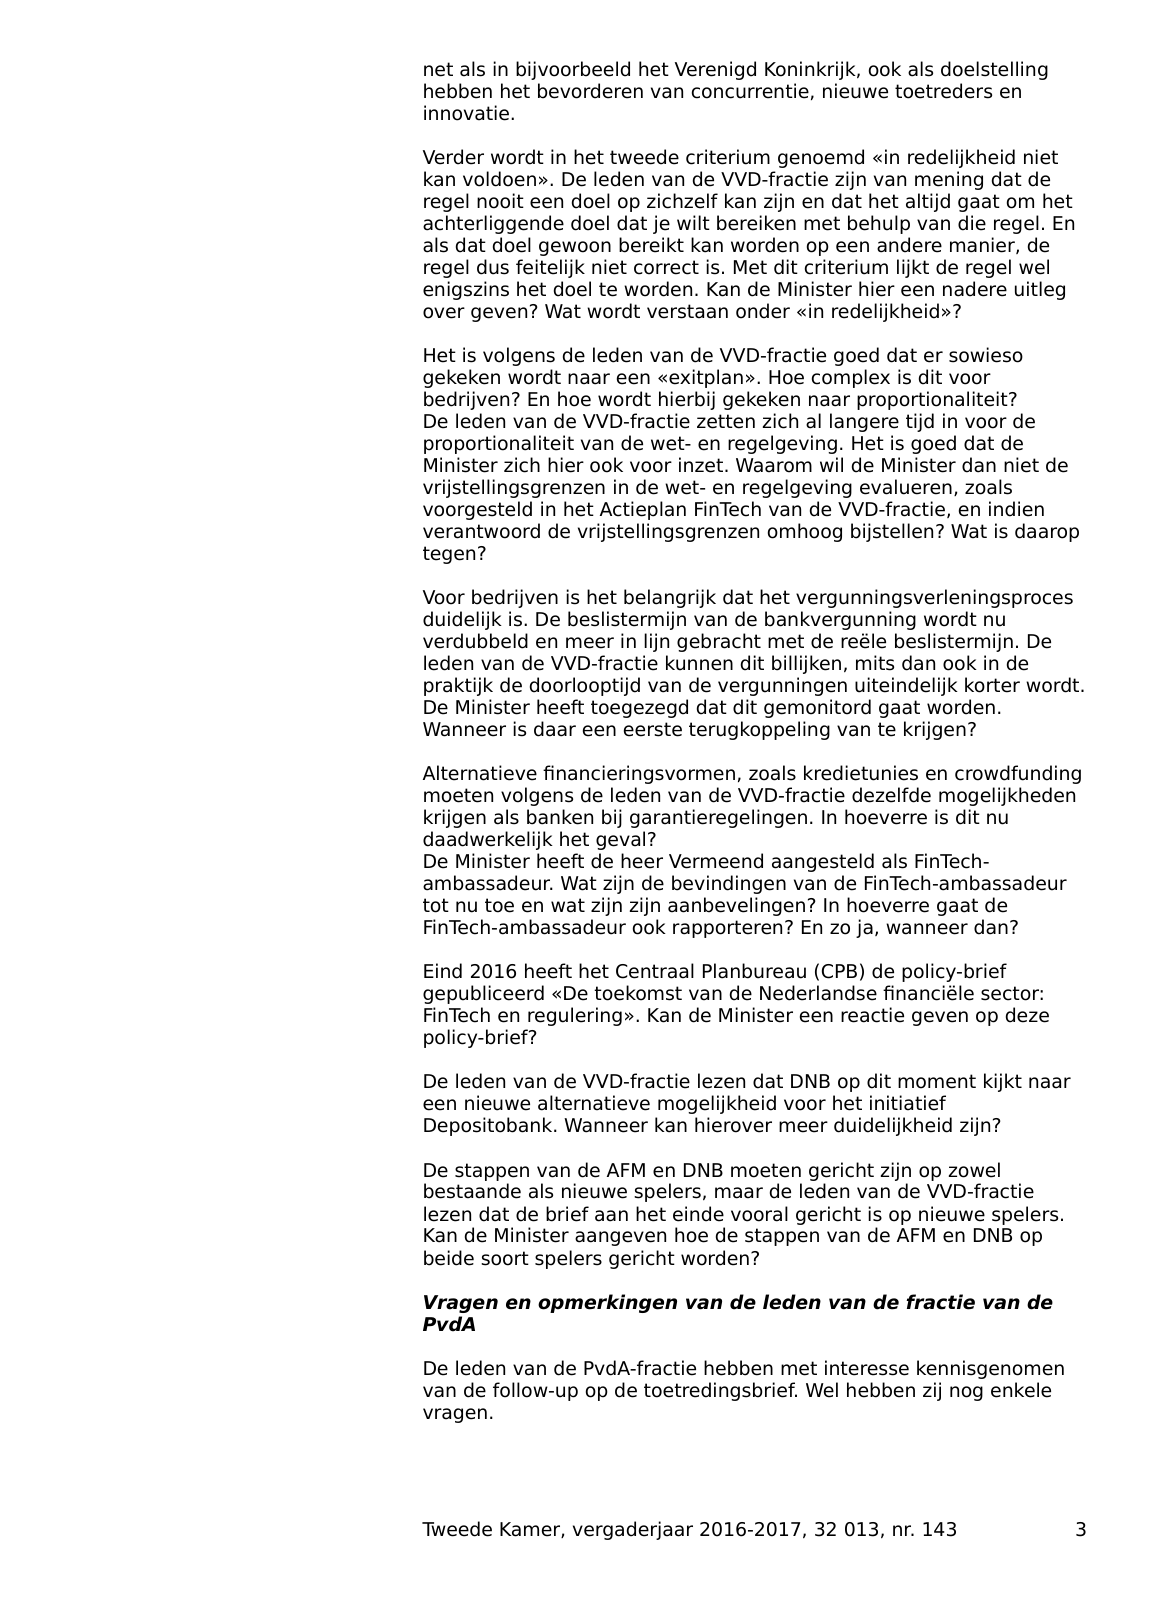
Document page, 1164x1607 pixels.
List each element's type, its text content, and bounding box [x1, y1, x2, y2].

text De stappen van de AFM en DNB moeten gericht zijn op zowel bestaande als nieuwe spelers, maar de leden van de VVD-fractie lezen dat de brief aan het einde vooral gericht is op nieuwe spelers. Kan de Minister aangeven hoe de stappen van de AFM en DNB op beide soort spelers gericht worden? [422, 1159, 1087, 1269]
subtitle Vragen en opmerkingen van de leden van de fractie van de PvdA [422, 1292, 1087, 1336]
text De leden van de PvdA-fractie hebben met interesse kennisgenomen van de follow-up op de toetredingsbrief. Wel hebben zij nog enkele vragen. [422, 1358, 1087, 1424]
text De leden van de VVD-fractie zetten zich al langere tijd in voor de proportionaliteit van de wet- en regelgeving. Het is goed dat de Minister zich hier ook voor inzet. Waarom wil de Minister dan niet de vrijstellingsgrenzen in de wet- en regelgeving evalueren, zoals voorgesteld in het Actieplan FinTech van de VVD-fractie, en indien verantwoord de vrijstellingsgrenzen omhoog bijstellen? Wat is daarop tegen? [422, 411, 1087, 565]
text De Minister heeft de heer Vermeend aangesteld als FinTech-ambassadeur. Wat zijn de bevindingen van de FinTech-ambassadeur tot nu toe en wat zijn zijn aanbevelingen? In hoeverre gaat de FinTech-ambassadeur ook rapporteren? En zo ja, wanneer dan? [422, 851, 1087, 939]
text De leden van de VVD-fractie lezen dat DNB op dit moment kijkt naar een nieuwe alternatieve mogelijkheid voor het initiatief Depositobank. Wanneer kan hierover meer duidelijkheid zijn? [422, 1071, 1087, 1137]
text net als in bijvoorbeeld het Verenigd Koninkrijk, ook als doelstelling hebben het bevorderen van concurrentie, nieuwe toetreders en innovatie. [422, 59, 1087, 125]
text Alternatieve financieringsvormen, zoals kredietunies en crowdfunding moeten volgens de leden van de VVD-fractie dezelfde mogelijkheden krijgen als banken bij garantieregelingen. In hoeverre is dit nu daadwerkelijk het geval? [422, 763, 1087, 851]
text Voor bedrijven is het belangrijk dat het vergunningsverleningsproces duidelijk is. De beslistermijn van de bankvergunning wordt nu verdubbeld en meer in lijn gebracht met de reële beslistermijn. De leden van de VVD-fractie kunnen dit billijken, mits dan ook in de praktijk de doorlooptijd van de vergunningen uiteindelijk korter wordt. De Minister heeft toegezegd dat dit gemonitord gaat worden. Wanneer is daar een eerste terugkoppeling van te krijgen? [422, 587, 1087, 741]
text Het is volgens de leden van de VVD-fractie goed dat er sowieso gekeken wordt naar een «exitplan». Hoe complex is dit voor bedrijven? En hoe wordt hierbij gekeken naar proportionaliteit? [422, 345, 1087, 411]
text Eind 2016 heeft het Centraal Planbureau (CPB) de policy-brief gepubliceerd «De toekomst van de Nederlandse financiële sector: FinTech en regulering». Kan de Minister een reactie geven op deze policy-brief? [422, 961, 1087, 1049]
text Verder wordt in het tweede criterium genoemd «in redelijkheid niet kan voldoen». De leden van de VVD-fractie zijn van mening dat de regel nooit een doel op zichzelf kan zijn en dat het altijd gaat om het achterliggende doel dat je wilt bereiken met behulp van die regel. En als dat doel gewoon bereikt kan worden op een andere manier, de regel dus feitelijk niet correct is. Met dit criterium lijkt de regel wel enigszins het doel te worden. Kan de Minister hier een nadere uitleg over geven? Wat wordt verstaan onder «in redelijkheid»? [422, 147, 1087, 323]
